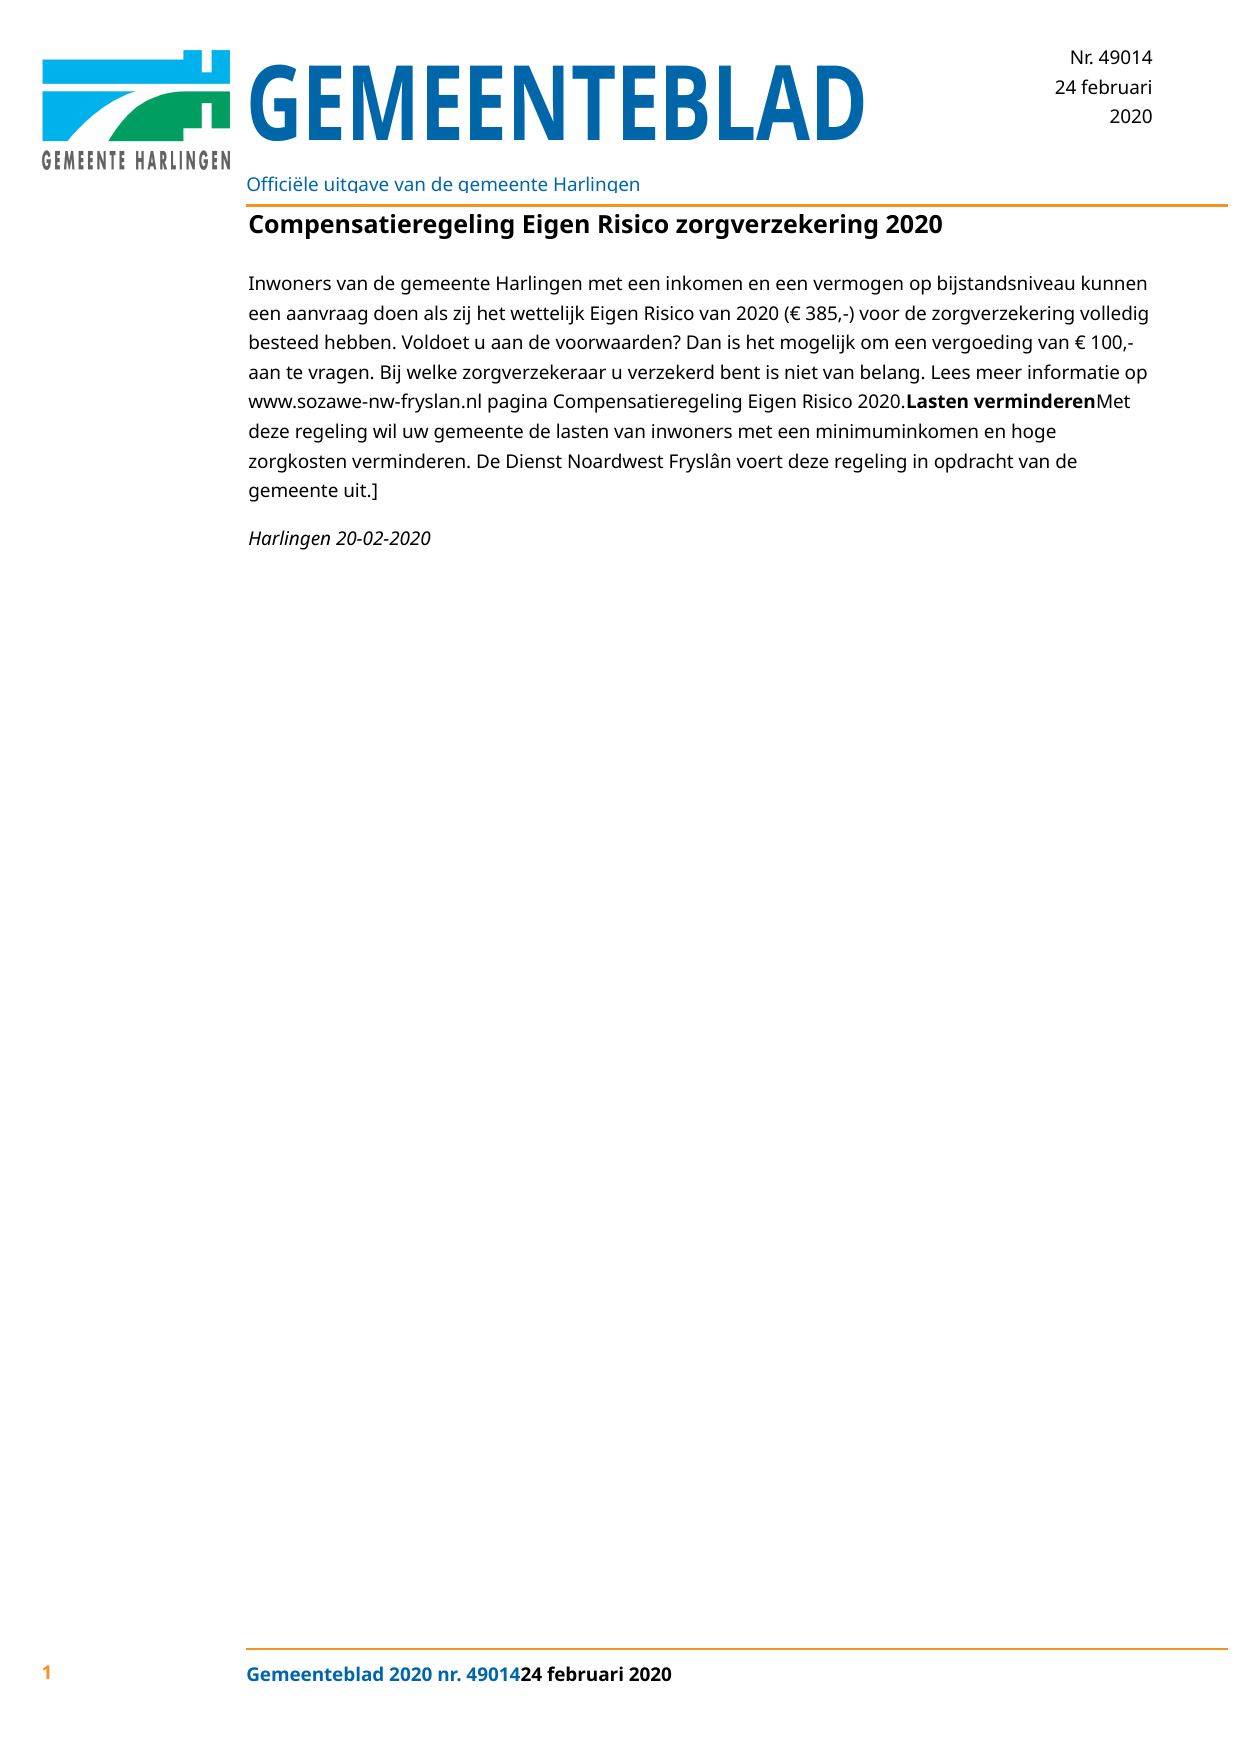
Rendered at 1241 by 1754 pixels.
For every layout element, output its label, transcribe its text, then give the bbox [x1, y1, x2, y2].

picture [41, 47, 231, 172]
text Compensatieregeling Eigen Risico zorgverzekering 2020 [248, 207, 1152, 241]
text Harlingen 20-02-2020 [248, 525, 1152, 551]
text Inwoners van de gemeente Harlingen met een inkomen en een vermogen op bijstandsniveau kunnen een aanvraag doen als zij het wettelijk Eigen Risico van 2020 (€ 385,-) voor de zorgverzekering volledig besteed hebben. Voldoet u aan de voorwaarden? Dan is het mogelijk om een vergoeding van € 100,- aan te vragen. Bij welke zorgverzekeraar u verzekerd bent is niet van belang. Lees meer informatie op www.sozawe-nw-fryslan.nl pagina Compensatieregeling Eigen Risico 2020.Lasten verminderenMet deze regeling wil uw gemeente de lasten van inwoners met een minimuminkomen en hoge zorgkosten verminderen. De Dienst Noardwest Fryslân voert deze regeling in opdracht van de gemeente uit.] [248, 270, 1152, 503]
